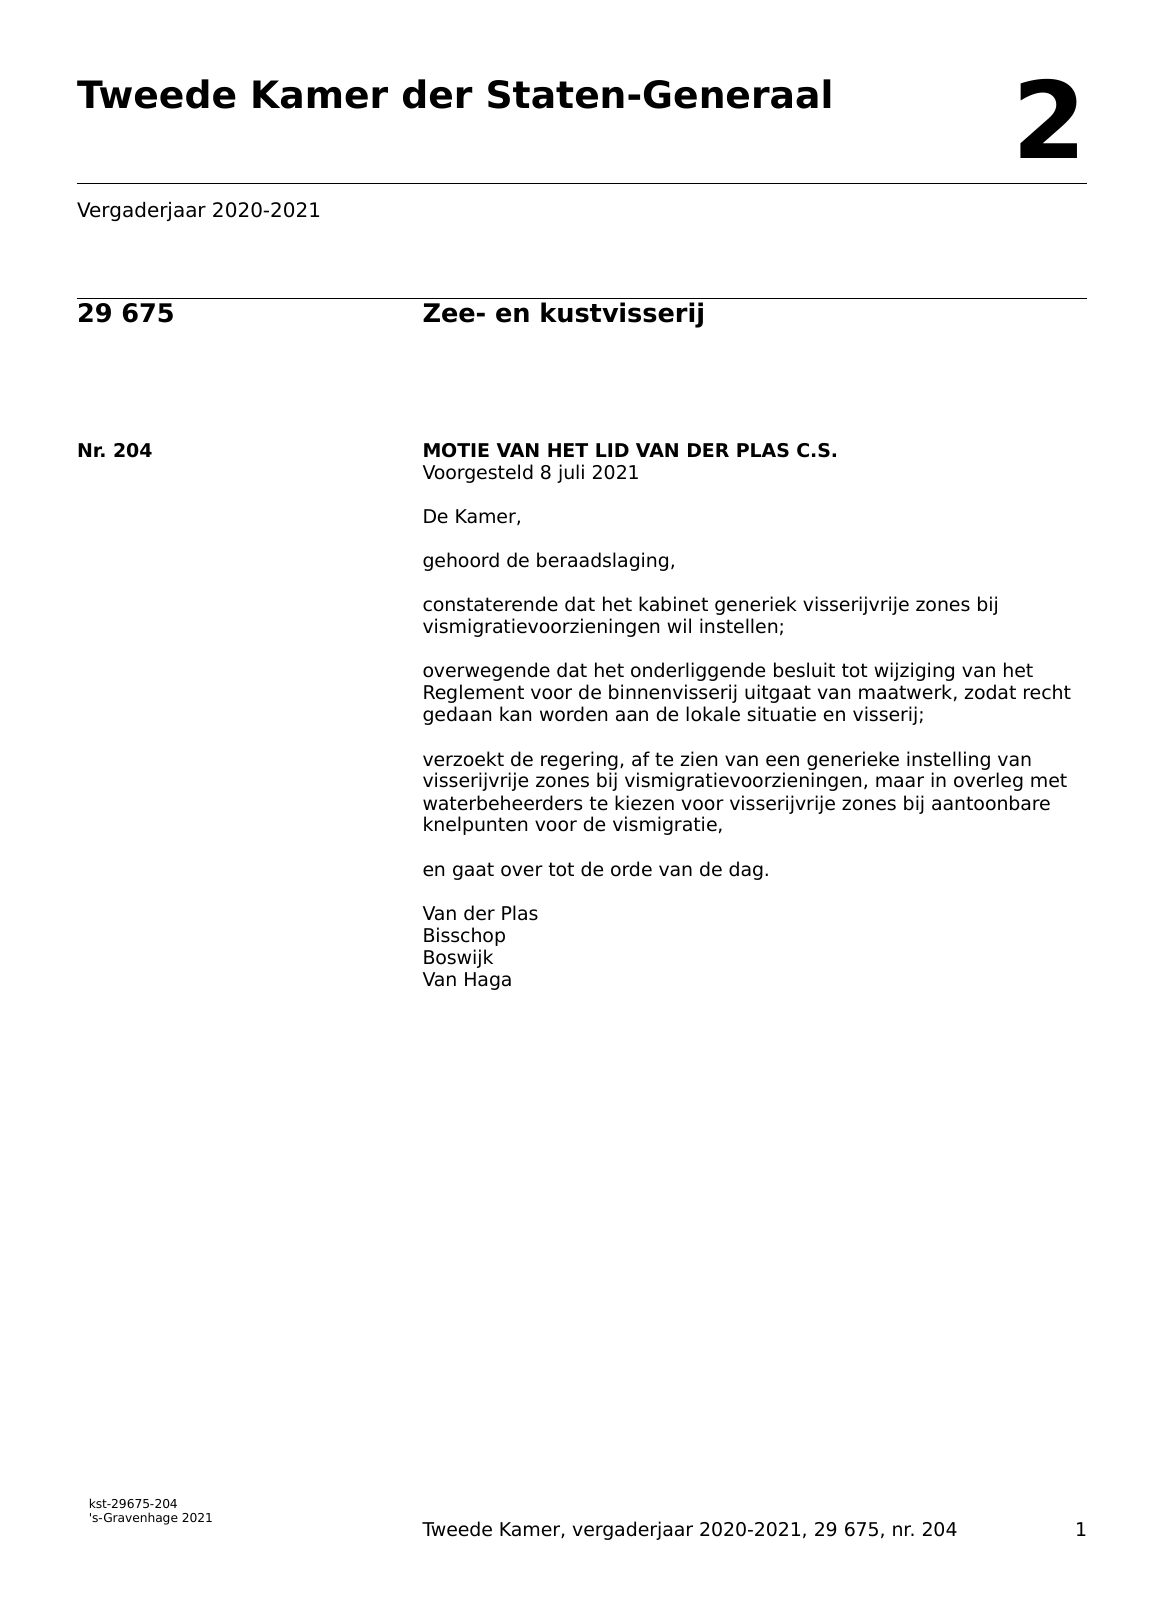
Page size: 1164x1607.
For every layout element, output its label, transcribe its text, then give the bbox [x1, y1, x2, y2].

text verzoekt de regering, af te zien van een generieke instelling van visserijvrije zones bij vismigratievoorzieningen, maar in overleg met waterbeheerders te kiezen voor visserijvrije zones bij aantoonbare knelpunten voor de vismigratie, [422, 748, 1087, 836]
text Van Haga [422, 969, 1087, 991]
text 's-Gravenhage 2021 [88, 1511, 323, 1525]
text overwegende dat het onderliggende besluit tot wijziging van het Reglement voor de binnenvisserij uitgaat van maatwerk, zodat recht gedaan kan worden aan de lokale situatie en visserij; [422, 660, 1087, 726]
text constaterende dat het kabinet generiek visserijvrije zones bij vismigratievoorzieningen wil instellen; [422, 594, 1087, 638]
text en gaat over tot de orde van de dag. [422, 858, 1087, 881]
text Bisschop [422, 925, 1087, 947]
text gehoord de beraadslaging, [422, 550, 1087, 572]
table_cell Vergaderjaar 2020-2021 [77, 184, 1087, 298]
table_header Tweede Kamer der Staten-Generaal [77, 59, 886, 183]
text De Kamer, [422, 506, 1087, 528]
subtitle 29 675 Zee- en kustvisserij [77, 299, 1087, 329]
text kst-29675-204 [88, 1497, 323, 1511]
subtitle Nr. 204 MOTIE VAN HET LID VAN DER PLAS C.S. [77, 440, 1087, 462]
text Boswijk [422, 947, 1087, 969]
text Van der Plas [422, 903, 1087, 925]
table_header 2 [886, 59, 1087, 183]
text Voorgesteld 8 juli 2021 [422, 462, 1087, 484]
